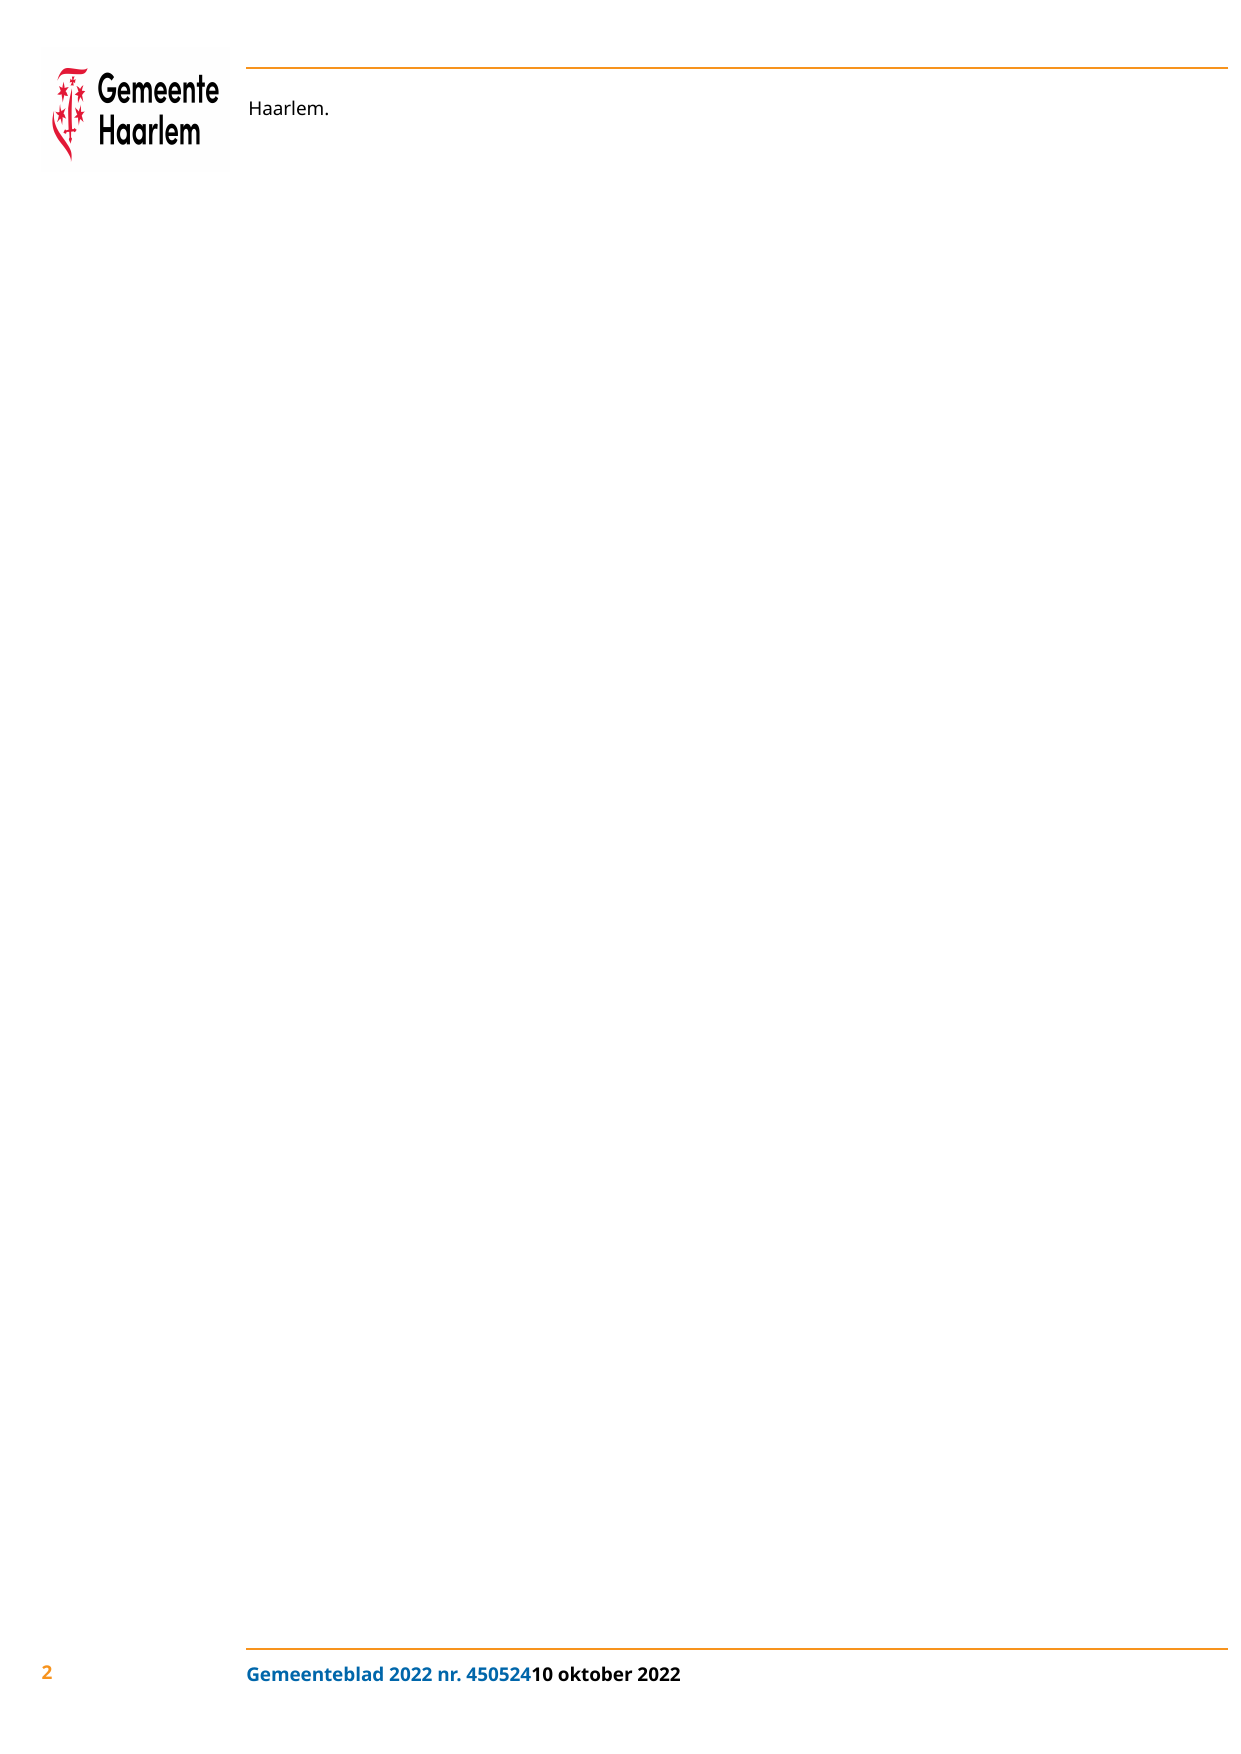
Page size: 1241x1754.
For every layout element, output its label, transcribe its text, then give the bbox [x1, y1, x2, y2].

picture [41, 47, 231, 172]
text Haarlem. [248, 95, 1152, 121]
